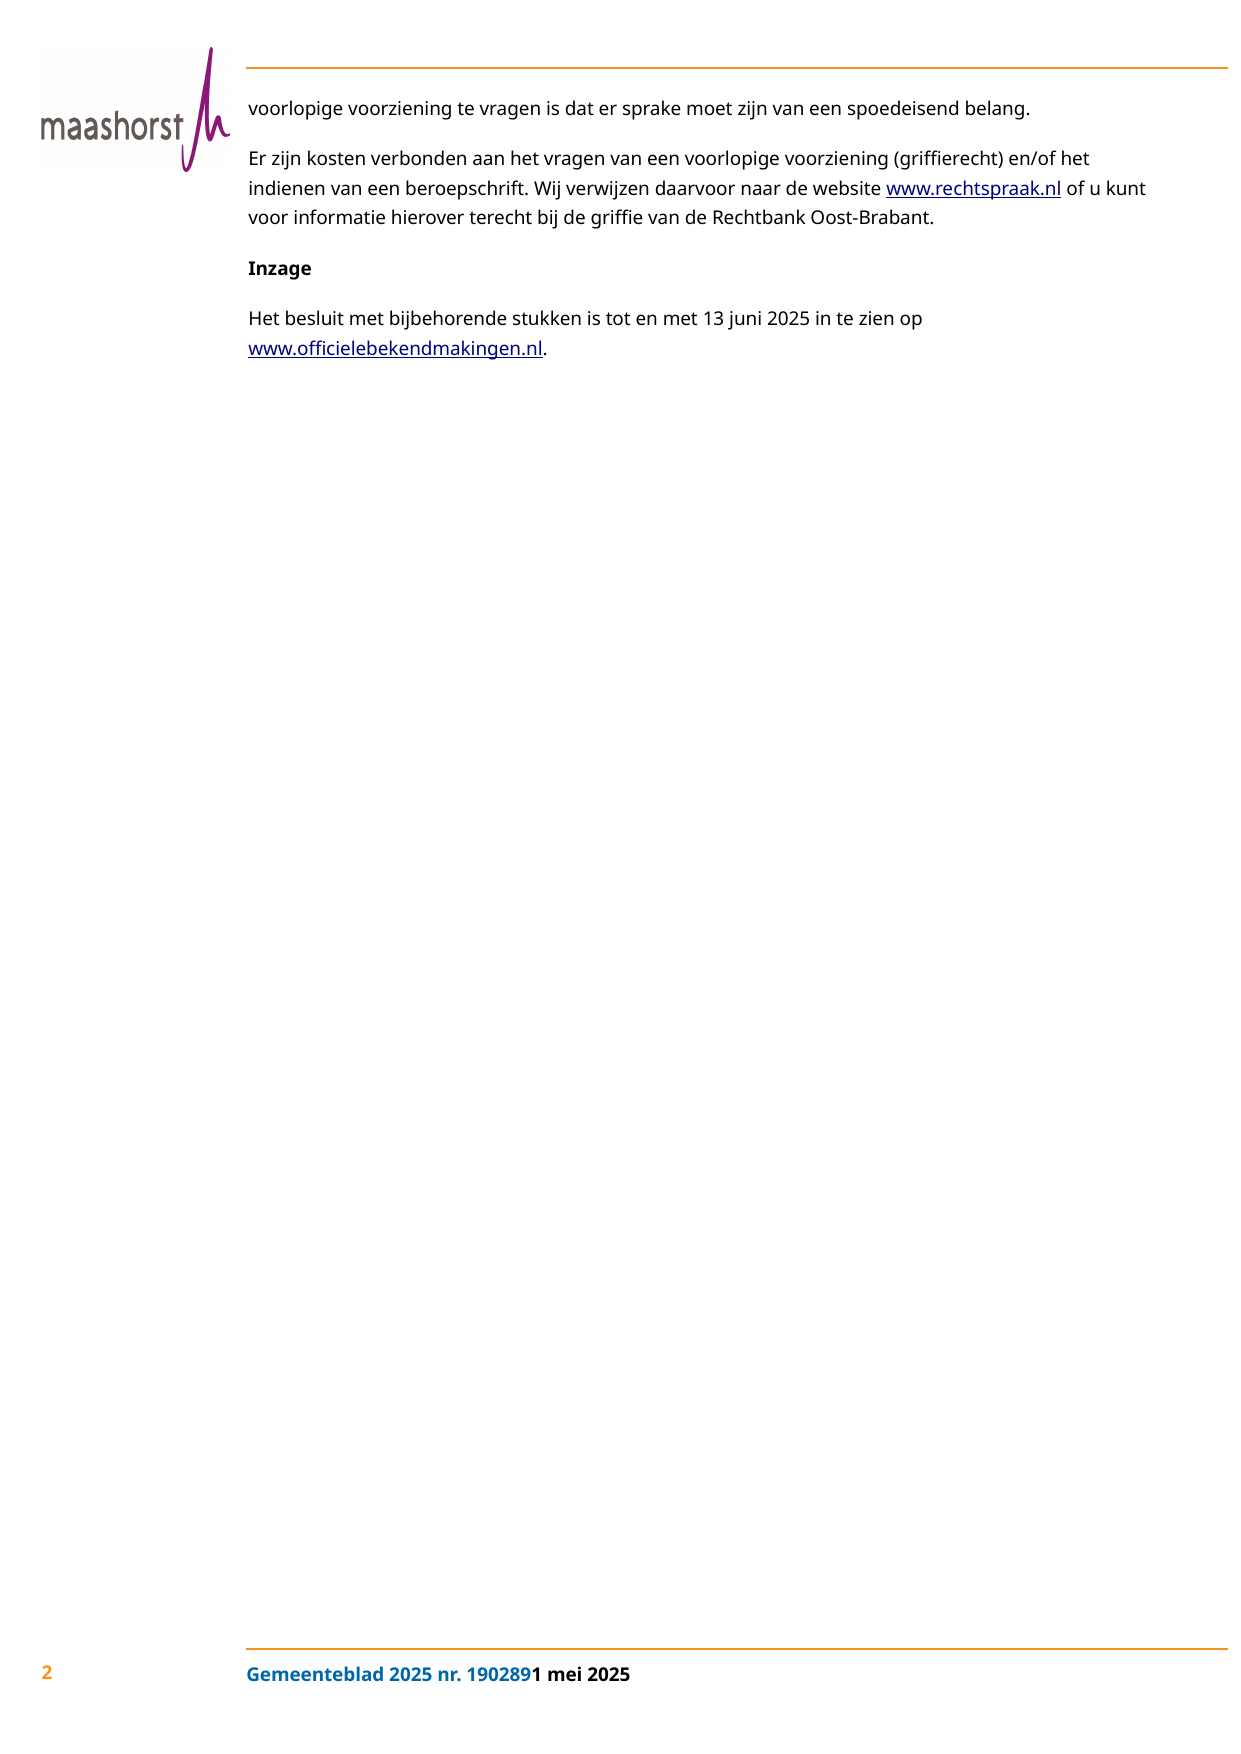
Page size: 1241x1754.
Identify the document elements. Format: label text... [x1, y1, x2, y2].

text Er zijn kosten verbonden aan het vragen van een voorlopige voorziening (griffierecht) en/of het indienen van een beroepschrift. Wij verwijzen daarvoor naar de website www.rechtspraak.nl of u kunt voor informatie hierover terecht bij de griffie van de Rechtbank Oost-Brabant. [248, 145, 1152, 230]
text Inzage [248, 255, 1152, 281]
text Het besluit met bijbehorende stukken is tot en met 13 juni 2025 in te zien op www.officielebekendmakingen.nl. [248, 305, 1152, 361]
picture [41, 47, 231, 172]
text voorlopige voorziening te vragen is dat er sprake moet zijn van een spoedeisend belang. [248, 95, 1152, 121]
